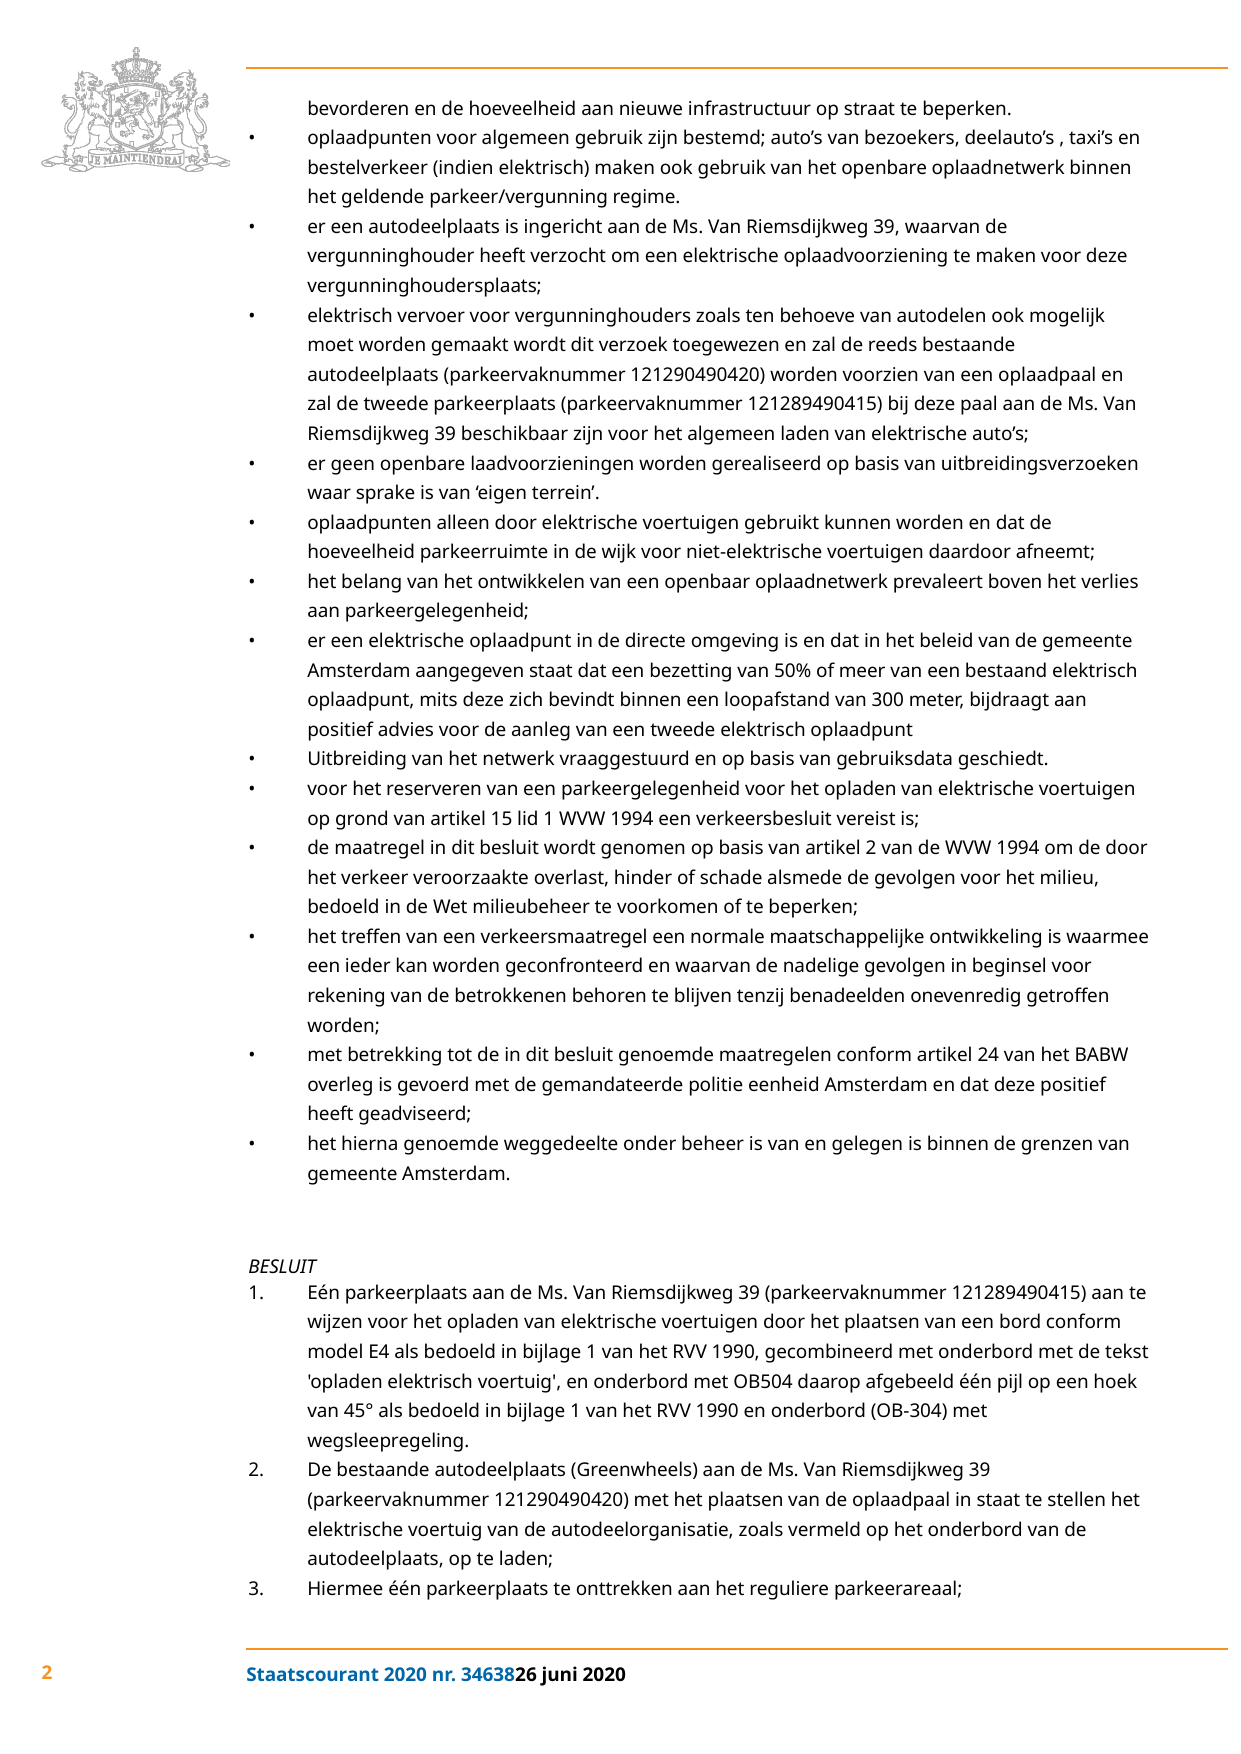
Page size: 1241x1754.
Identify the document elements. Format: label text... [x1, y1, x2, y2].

list er geen openbare laadvoorzieningen worden gerealiseerd op basis van uitbreidingsverzoeken waar sprake is van ‘eigen terrein’. [248, 450, 1152, 505]
list het hierna genoemde weggedeelte onder beheer is van en gelegen is binnen de grenzen van gemeente Amsterdam. [248, 1130, 1152, 1186]
list het belang van het ontwikkelen van een openbaar oplaadnetwerk prevaleert boven het verlies aan parkeergelegenheid; [248, 568, 1152, 623]
list oplaadpunten voor algemeen gebruik zijn bestemd; auto’s van bezoekers, deelauto’s , taxi’s en bestelverkeer (indien elektrisch) maken ook gebruik van het openbare oplaadnetwerk binnen het geldende parkeer/vergunning regime. [248, 124, 1152, 209]
picture [41, 47, 231, 172]
list de maatregel in dit besluit wordt genomen op basis van artikel 2 van de WVW 1994 om de door het verkeer veroorzaakte overlast, hinder of schade alsmede de gevolgen voor het milieu, bedoeld in de Wet milieubeheer te voorkomen of te beperken; [248, 834, 1152, 919]
list Uitbreiding van het netwerk vraaggestuurd en op basis van gebruiksdata geschiedt. [248, 746, 1152, 771]
list Eén parkeerplaats aan de Ms. Van Riemsdijkweg 39 (parkeervaknummer 121289490415) aan te wijzen voor het opladen van elektrische voertuigen door het plaatsen van een bord conform model E4 als bedoeld in bijlage 1 van het RVV 1990, gecombineerd met onderbord met de tekst 'opladen elektrisch voertuig', en onderbord met OB504 daarop afgebeeld één pijl op een hoek van 45° als bedoeld in bijlage 1 van het RVV 1990 en onderbord (OB-304) met wegsleepregeling. [248, 1279, 1152, 1453]
list met betrekking tot de in dit besluit genoemde maatregelen conform artikel 24 van het BABW overleg is gevoerd met de gemandateerde politie eenheid Amsterdam en dat deze positief heeft geadviseerd; [248, 1041, 1152, 1126]
list voor het reserveren van een parkeergelegenheid voor het opladen van elektrische voertuigen op grond van artikel 15 lid 1 WVW 1994 een verkeersbesluit vereist is; [248, 775, 1152, 831]
list bevorderen en de hoeveelheid aan nieuwe infrastructuur op straat te beperken. [248, 95, 1152, 121]
list het treffen van een verkeersmaatregel een normale maatschappelijke ontwikkeling is waarmee een ieder kan worden geconfronteerd en waarvan de nadelige gevolgen in beginsel voor rekening van de betrokkenen behoren te blijven tenzij benadeelden onevenredig getroffen worden; [248, 923, 1152, 1038]
list Hiermee één parkeerplaats te onttrekken aan het reguliere parkeerareaal; [248, 1575, 1152, 1601]
list De bestaande autodeelplaats (Greenwheels) aan de Ms. Van Riemsdijkweg 39 (parkeervaknummer 121290490420) met het plaatsen van de oplaadpaal in staat te stellen het elektrische voertuig van de autodeelorganisatie, zoals vermeld op het onderbord van de autodeelplaats, op te laden; [248, 1457, 1152, 1571]
list oplaadpunten alleen door elektrische voertuigen gebruikt kunnen worden en dat de hoeveelheid parkeerruimte in de wijk voor niet-elektrische voertuigen daardoor afneemt; [248, 509, 1152, 564]
list er een elektrische oplaadpunt in de directe omgeving is en dat in het beleid van de gemeente Amsterdam aangegeven staat dat een bezetting van 50% of meer van een bestaand elektrisch oplaadpunt, mits deze zich bevindt binnen een loopafstand van 300 meter, bijdraagt aan positief advies voor de aanleg van een tweede elektrisch oplaadpunt [248, 627, 1152, 742]
list elektrisch vervoer voor vergunninghouders zoals ten behoeve van autodelen ook mogelijk moet worden gemaakt wordt dit verzoek toegewezen en zal de reeds bestaande autodeelplaats (parkeervaknummer 121290490420) worden voorzien van een oplaadpaal en zal de tweede parkeerplaats (parkeervaknummer 121289490415) bij deze paal aan de Ms. Van Riemsdijkweg 39 beschikbaar zijn voor het algemeen laden van elektrische auto’s; [248, 302, 1152, 446]
text BESLUIT [248, 1253, 1152, 1279]
list er een autodeelplaats is ingericht aan de Ms. Van Riemsdijkweg 39, waarvan de vergunninghouder heeft verzocht om een elektrische oplaadvoorziening te maken voor deze vergunninghoudersplaats; [248, 213, 1152, 298]
